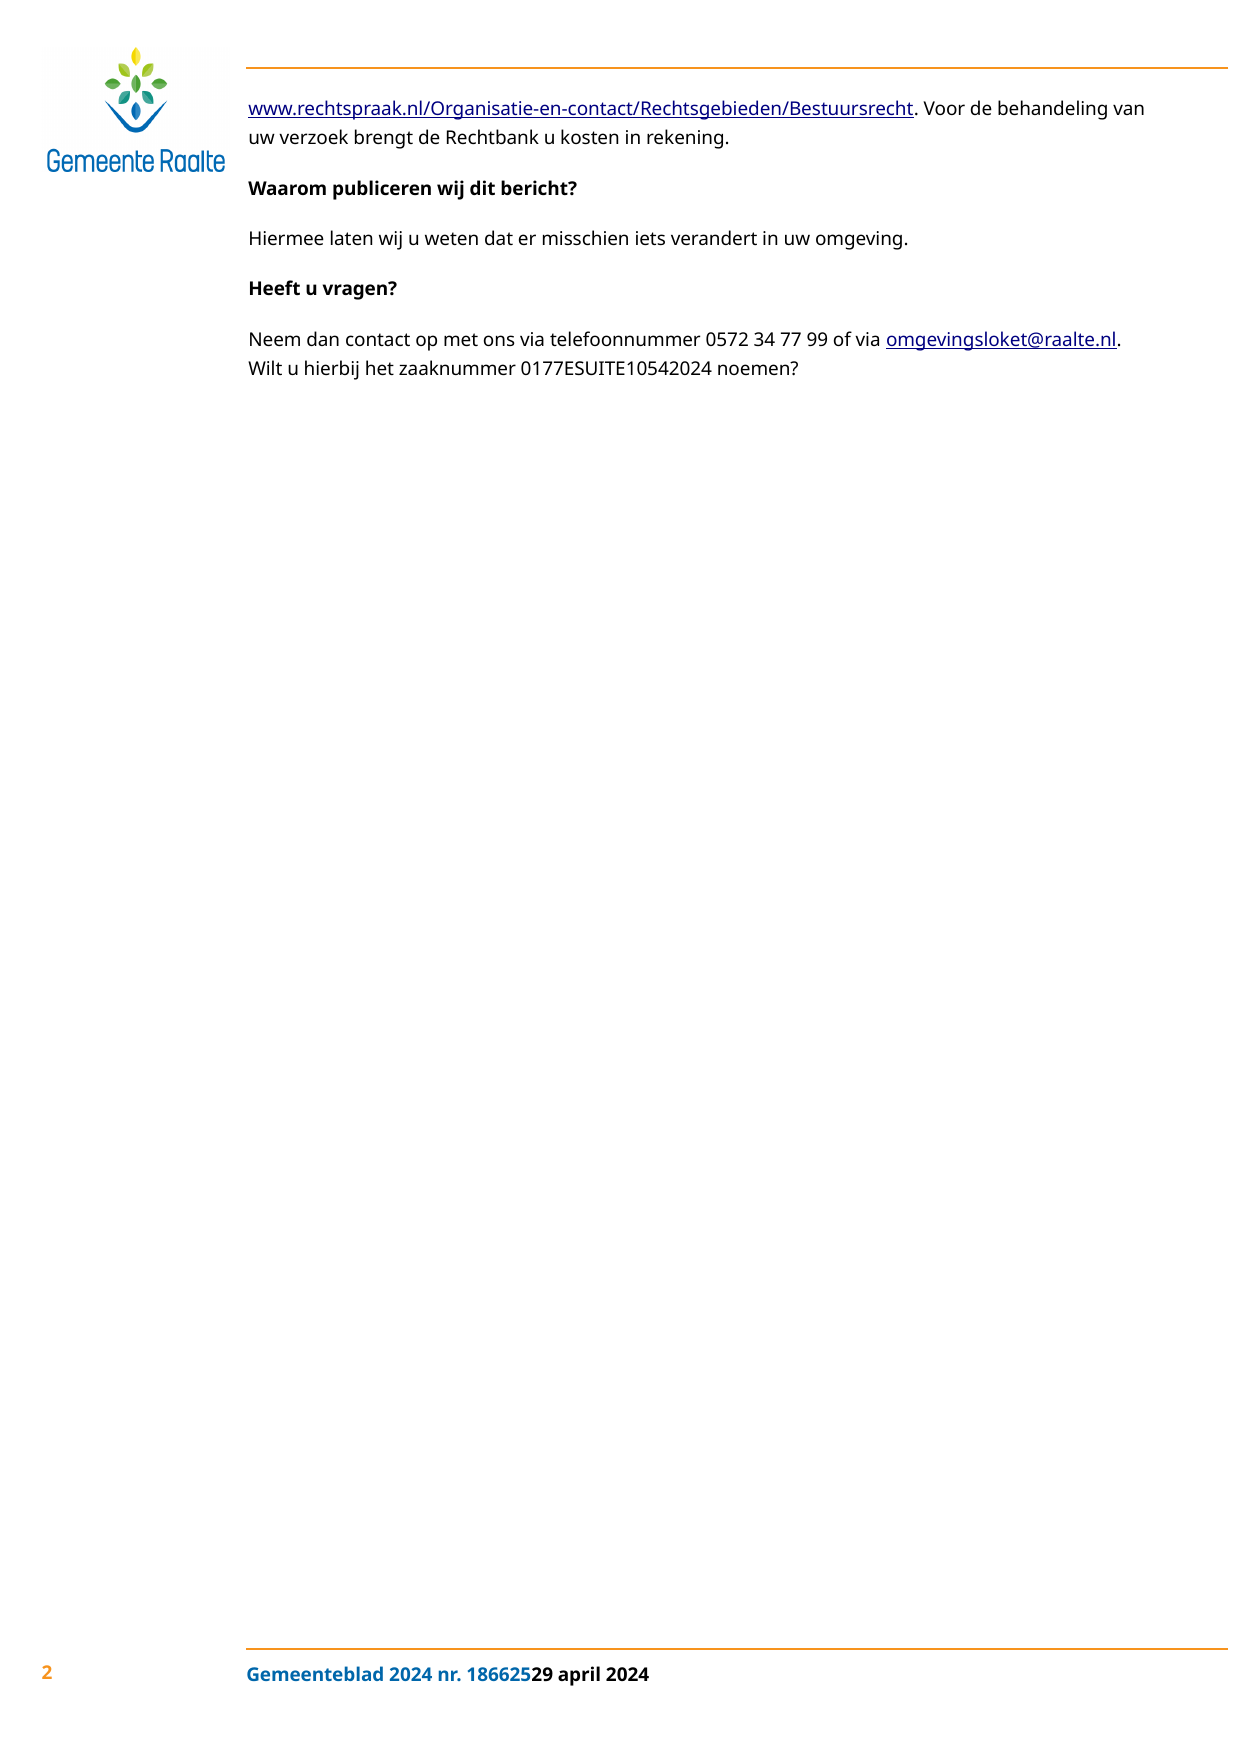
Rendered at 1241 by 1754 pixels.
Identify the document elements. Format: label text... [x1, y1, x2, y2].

text Waarom publiceren wij dit bericht? [248, 175, 1152, 201]
text www.rechtspraak.nl/Organisatie-en-contact/Rechtsgebieden/Bestuursrecht. Voor de behandeling van uw verzoek brengt de Rechtbank u kosten in rekening. [248, 95, 1152, 150]
text Hiermee laten wij u weten dat er misschien iets verandert in uw omgeving. [248, 225, 1152, 251]
picture [41, 47, 231, 172]
text Heeft u vragen? [248, 276, 1152, 301]
text Neem dan contact op met ons via telefoonnummer 0572 34 77 99 of via omgevingsloket@raalte.nl. Wilt u hierbij het zaaknummer 0177ESUITE10542024 noemen? [248, 326, 1152, 381]
